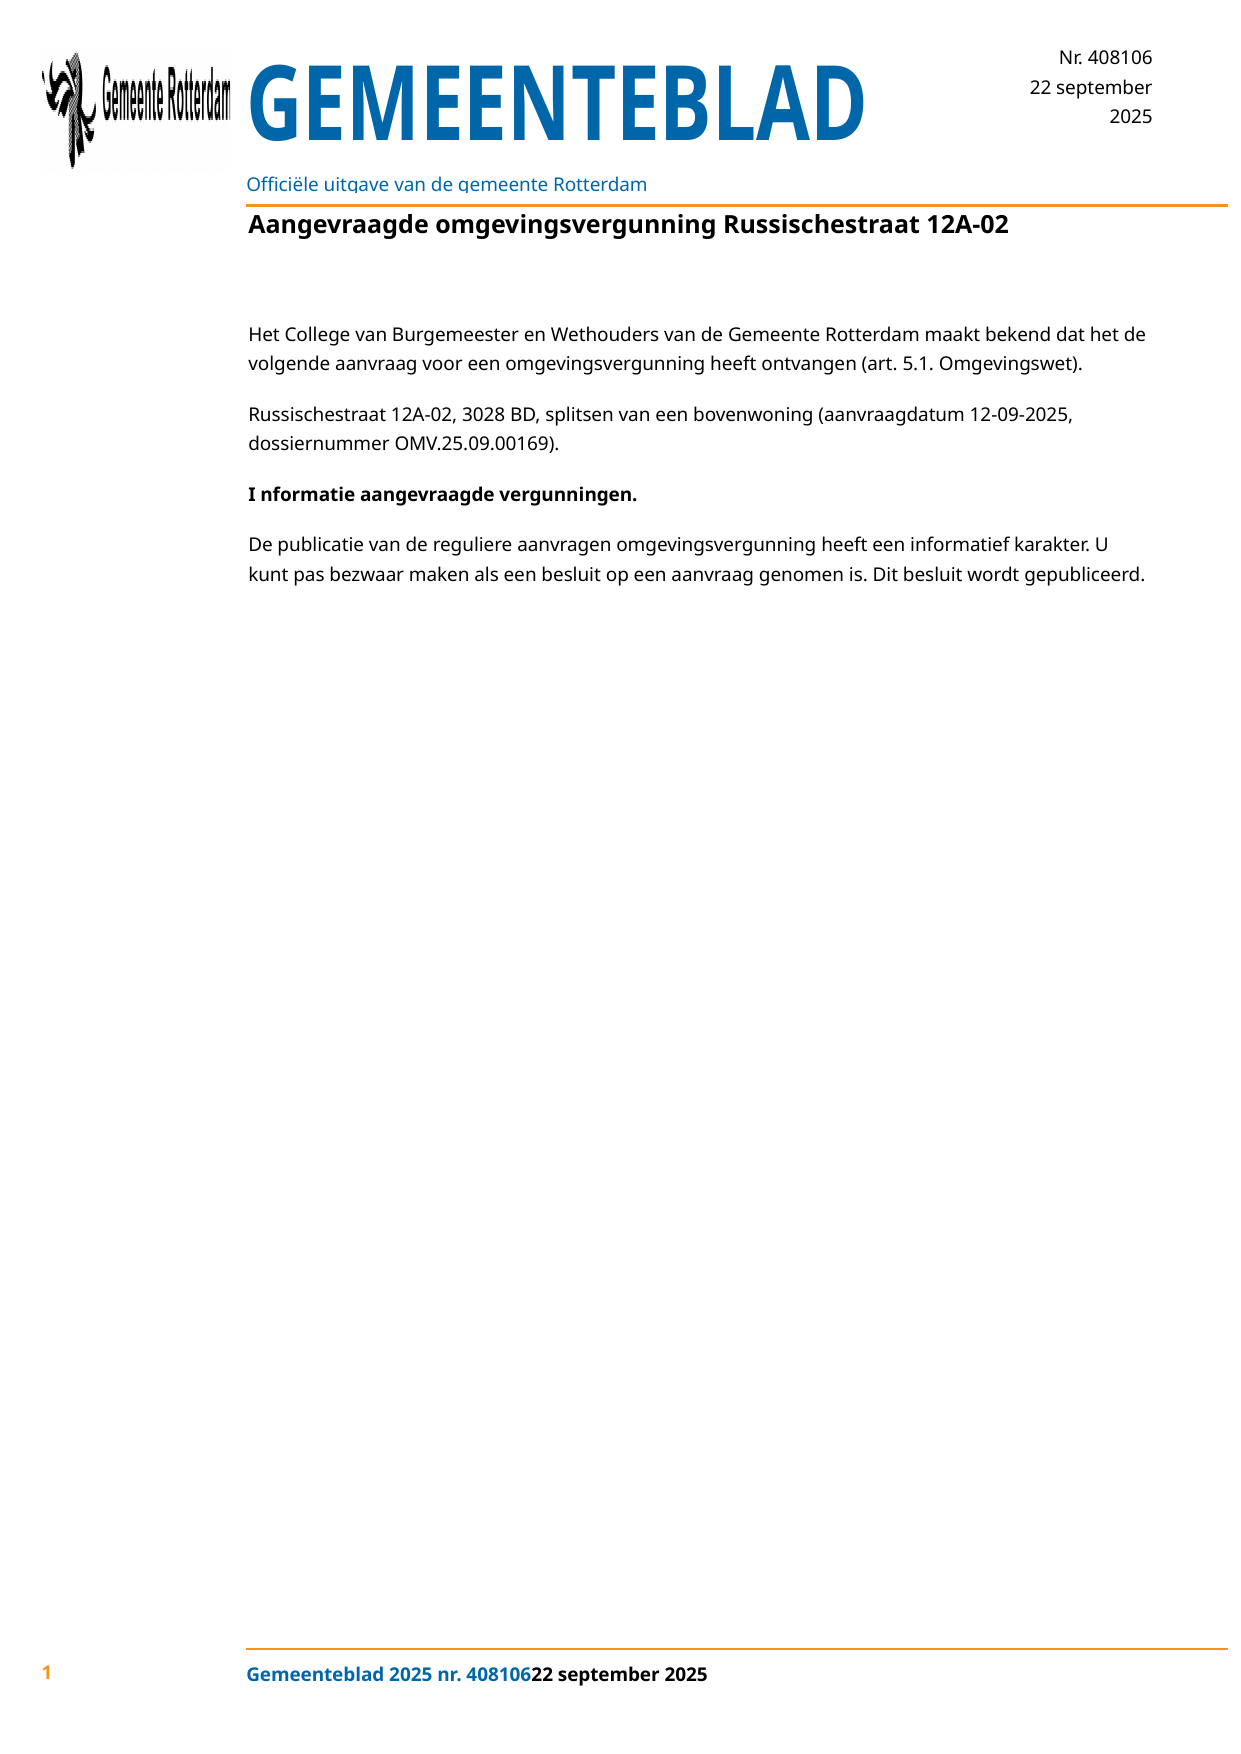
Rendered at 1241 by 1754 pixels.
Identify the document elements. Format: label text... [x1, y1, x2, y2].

text Aangevraagde omgevingsvergunning Russischestraat 12A-02 [248, 207, 1152, 241]
picture [41, 47, 231, 172]
text Russischestraat 12A-02, 3028 BD, splitsen van een bovenwoning (aanvraagdatum 12-09-2025, dossiernummer OMV.25.09.00169). [248, 401, 1152, 456]
text I nformatie aangevraagde vergunningen. [248, 481, 1152, 506]
text De publicatie van de reguliere aanvragen omgevingsvergunning heeft een informatief karakter. U kunt pas bezwaar maken als een besluit op een aanvraag genomen is. Dit besluit wordt gepubliceerd. [248, 531, 1152, 586]
text Het College van Burgemeester en Wethouders van de Gemeente Rotterdam maakt bekend dat het de volgende aanvraag voor een omgevingsvergunning heeft ontvangen (art. 5.1. Omgevingswet). [248, 321, 1152, 376]
